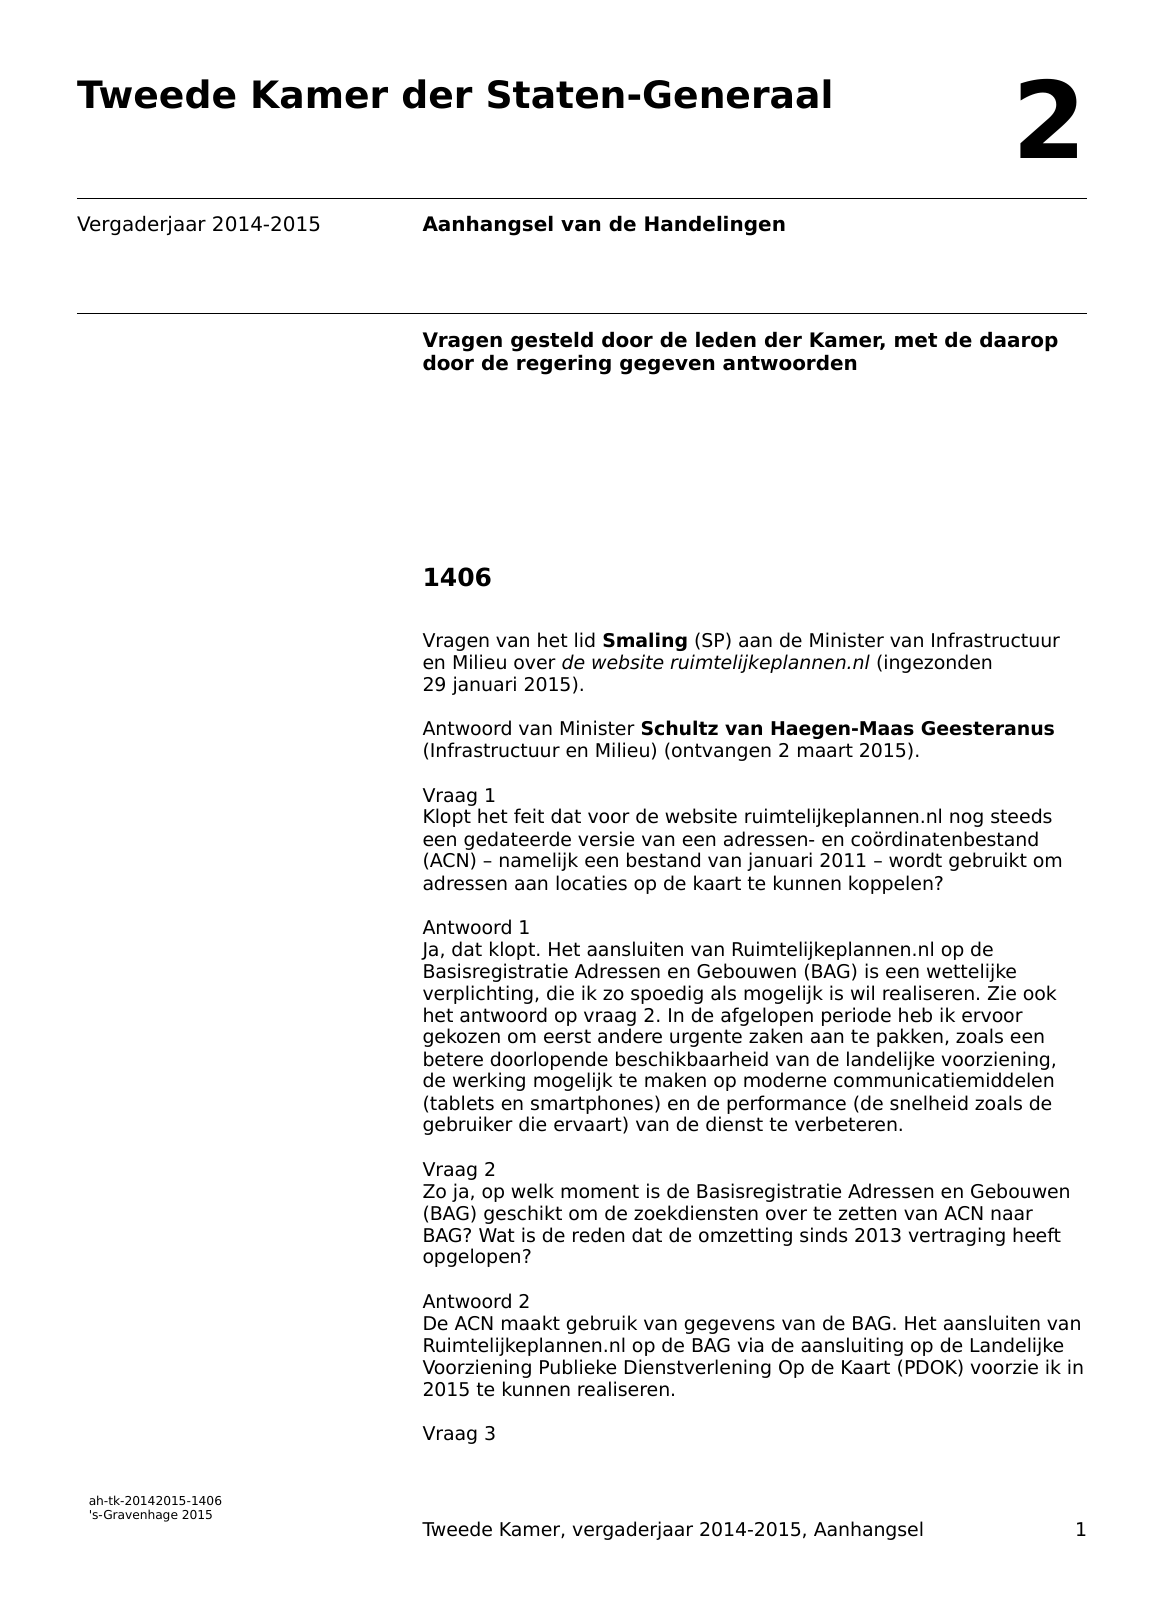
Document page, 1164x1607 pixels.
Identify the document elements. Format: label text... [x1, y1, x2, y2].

table_cell Vragen gesteld door de leden der Kamer, met de daarop door de regering gegeven antwoorden [422, 314, 1087, 375]
text Vraag 3 [422, 1423, 1087, 1445]
table_cell Vergaderjaar 2014-2015 [77, 199, 422, 313]
text 's-Gravenhage 2015 [88, 1508, 323, 1522]
text Ja, dat klopt. Het aansluiten van Ruimtelijkeplannen.nl op de Basisregistratie Adressen en Gebouwen (BAG) is een wettelijke verplichting, die ik zo spoedig als mogelijk is wil realiseren. Zie ook het antwoord op vraag 2. In de afgelopen periode heb ik ervoor gekozen om eerst andere urgente zaken aan te pakken, zoals een betere doorlopende beschikbaarheid van de landelijke voorziening, de werking mogelijk te maken op moderne communicatiemiddelen (tablets en smartphones) en de performance (de snelheid zoals de gebruiker die ervaart) van de dienst te verbeteren. [422, 938, 1087, 1136]
table_header 2 [886, 59, 1087, 198]
table_cell Aanhangsel van de Handelingen [422, 199, 1087, 313]
text Vragen van het lid Smaling (SP) aan de Minister van Infrastructuur en Milieu over de website ruimtelijkeplannen.nl (ingezonden 29 januari 2015). [422, 630, 1087, 696]
text De ACN maakt gebruik van gegevens van de BAG. Het aansluiten van Ruimtelijkeplannen.nl op de BAG via de aansluiting op de Landelijke Voorziening Publieke Dienstverlening Op de Kaart (PDOK) voorzie ik in 2015 te kunnen realiseren. [422, 1313, 1087, 1401]
text Antwoord van Minister Schultz van Haegen-Maas Geesteranus (Infrastructuur en Milieu) (ontvangen 2 maart 2015). [422, 718, 1087, 762]
text Klopt het feit dat voor de website ruimtelijkeplannen.nl nog steeds een gedateerde versie van een adressen- en coördinatenbestand (ACN) – namelijk een bestand van januari 2011 – wordt gebruikt om adressen aan locaties op de kaart te kunnen koppelen? [422, 806, 1087, 894]
text Vraag 1 [422, 784, 1087, 806]
text Antwoord 2 [422, 1291, 1087, 1313]
text Vraag 2 [422, 1158, 1087, 1181]
text Zo ja, op welk moment is de Basisregistratie Adressen en Gebouwen (BAG) geschikt om de zoekdiensten over te zetten van ACN naar BAG? Wat is de reden dat de omzetting sinds 2013 vertraging heeft opgelopen? [422, 1181, 1087, 1268]
text Antwoord 1 [422, 917, 1087, 938]
text ah-tk-20142015-1406 [88, 1494, 323, 1508]
text 1406 [422, 563, 1087, 592]
table_header Tweede Kamer der Staten-Generaal [77, 59, 886, 198]
table_cell [77, 314, 422, 375]
